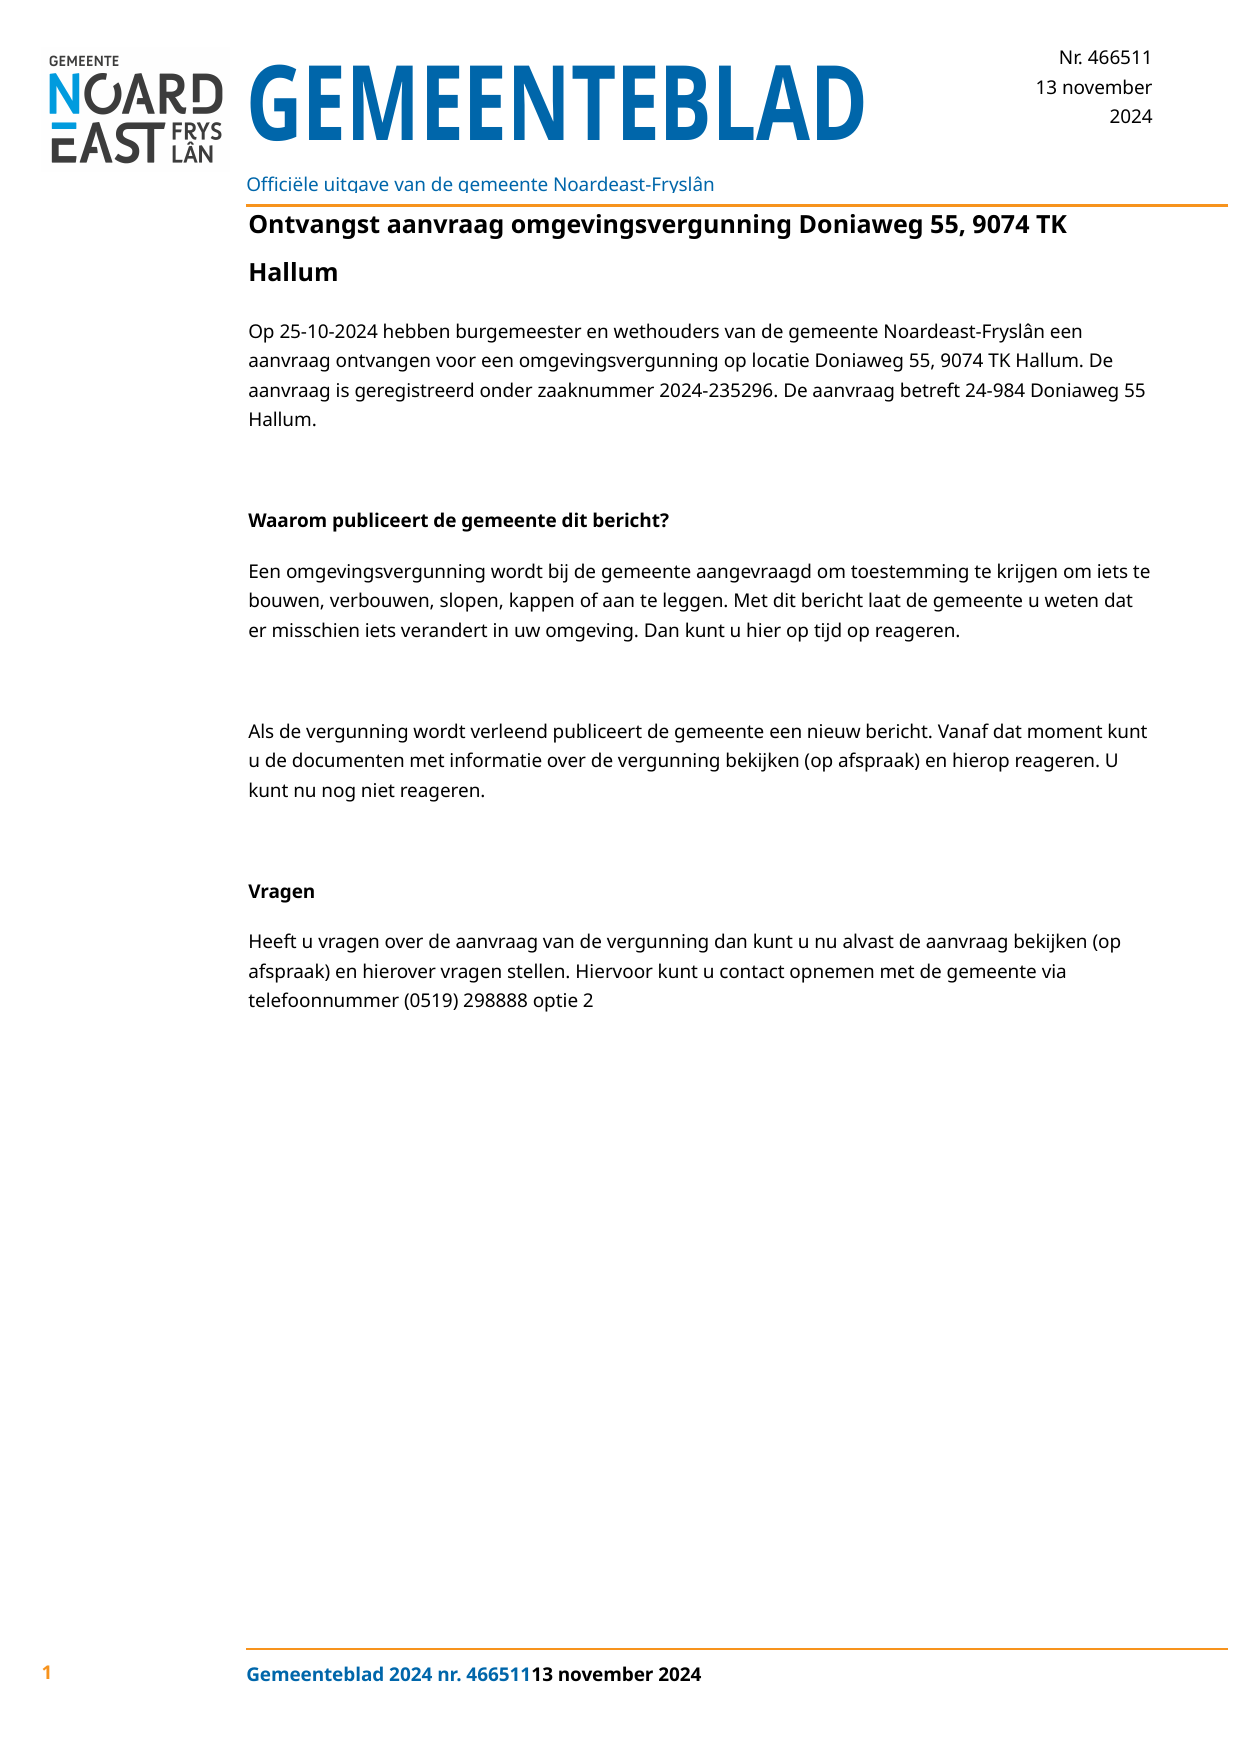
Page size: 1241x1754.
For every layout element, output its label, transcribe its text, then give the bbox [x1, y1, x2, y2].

text Ontvangst aanvraag omgevingsvergunning Doniaweg 55, 9074 TK Hallum [248, 207, 1152, 288]
text Heeft u vragen over de aanvraag van de vergunning dan kunt u nu alvast de aanvraag bekijken (op afspraak) en hierover vragen stellen. Hiervoor kunt u contact opnemen met de gemeente via telefoonnummer (0519) 298888 optie 2 [248, 928, 1152, 1013]
text Als de vergunning wordt verleend publiceert de gemeente een nieuw bericht. Vanaf dat moment kunt u de documenten met informatie over de vergunning bekijken (op afspraak) en hierop reageren. U kunt nu nog niet reageren. [248, 718, 1152, 803]
picture [41, 47, 231, 172]
text Vragen [248, 878, 1152, 904]
text Waarom publiceert de gemeente dit bericht? [248, 507, 1152, 533]
text Op 25-10-2024 hebben burgemeester en wethouders van de gemeente Noardeast-Fryslân een aanvraag ontvangen voor een omgevingsvergunning op locatie Doniaweg 55, 9074 TK Hallum. De aanvraag is geregistreerd onder zaaknummer 2024-235296. De aanvraag betreft 24-984 Doniaweg 55 Hallum. [248, 318, 1152, 432]
text Een omgevingsvergunning wordt bij de gemeente aangevraagd om toestemming te krijgen om iets te bouwen, verbouwen, slopen, kappen of aan te leggen. Met dit bericht laat de gemeente u weten dat er misschien iets verandert in uw omgeving. Dan kunt u hier op tijd op reageren. [248, 558, 1152, 643]
